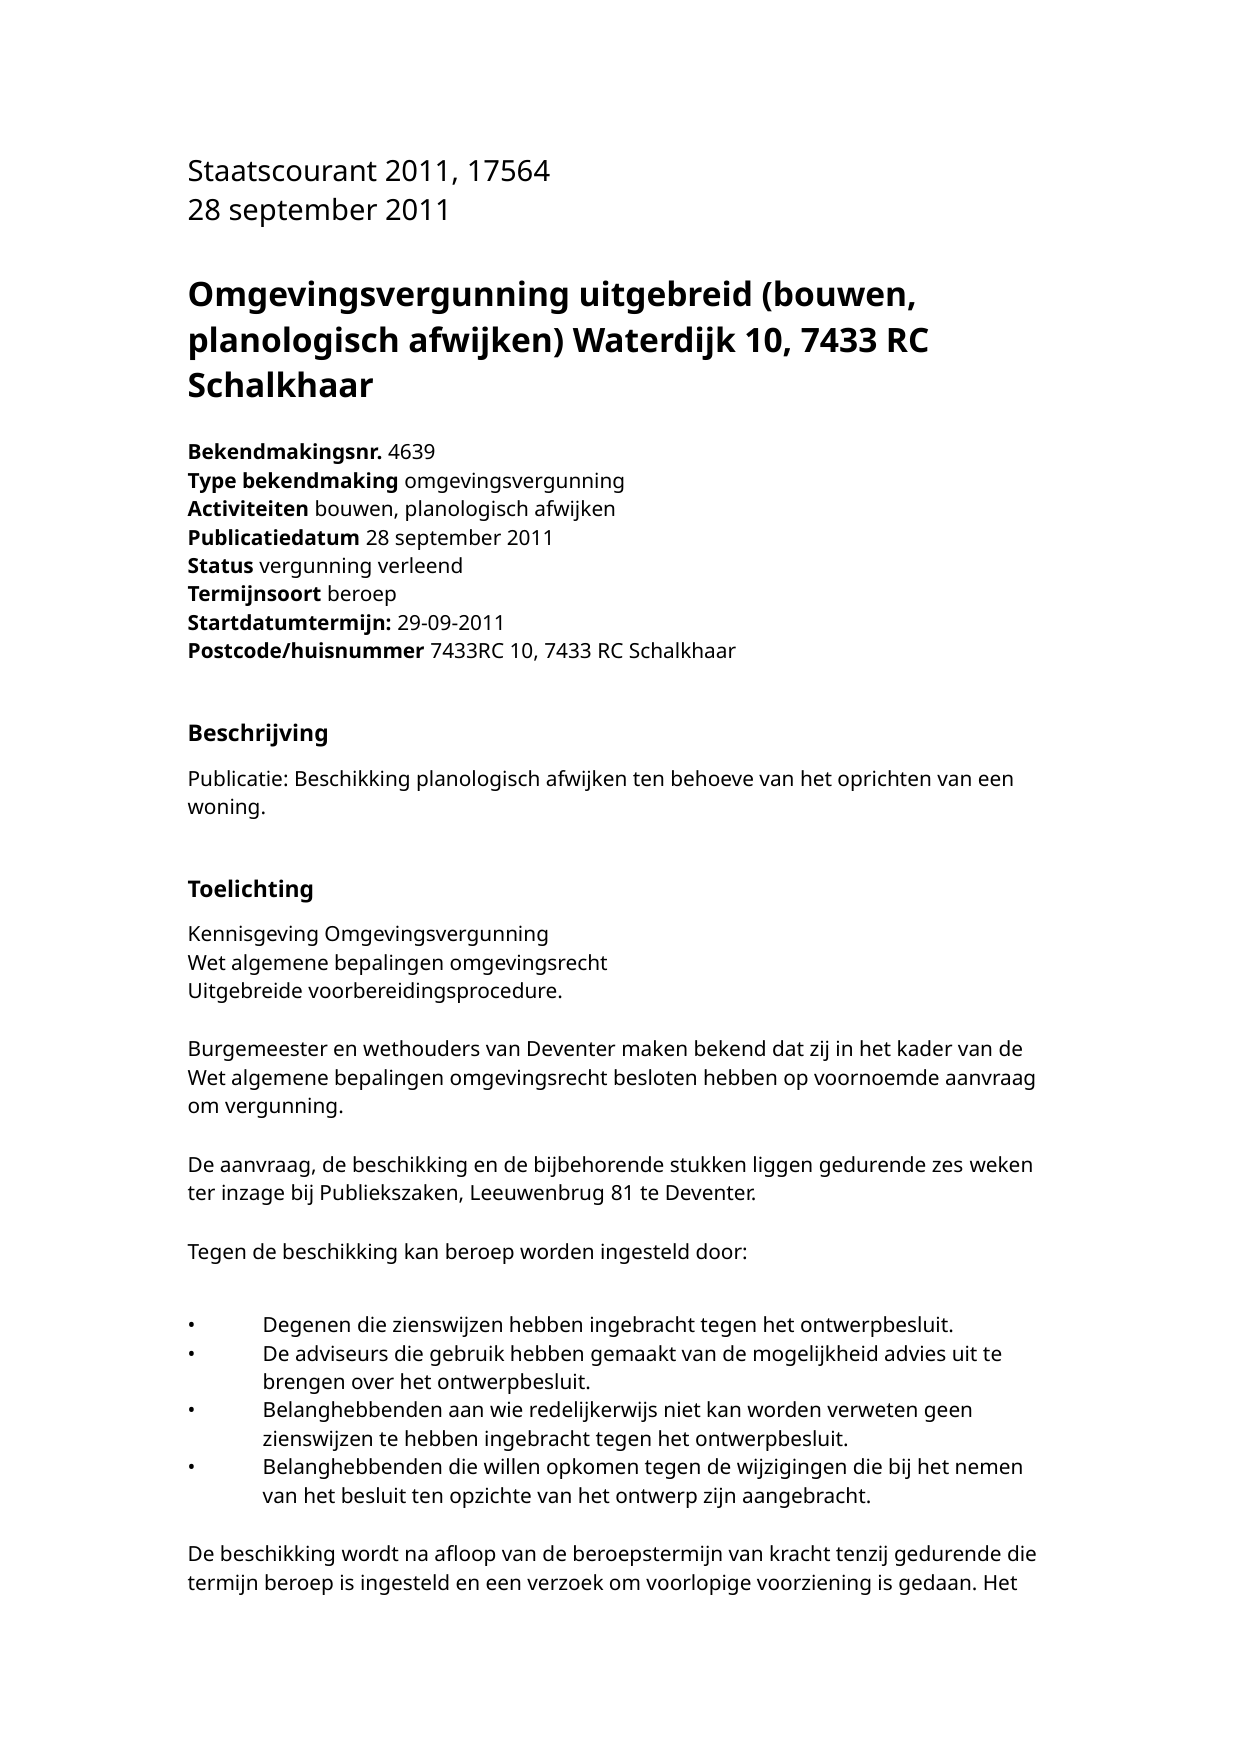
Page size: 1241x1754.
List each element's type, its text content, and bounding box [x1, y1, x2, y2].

subtitle Beschrijving [187, 717, 1053, 749]
subtitle Omgevingsvergunning uitgebreid (bouwen, planologisch afwijken) Waterdijk 10, 7433 RC Schalkhaar [187, 271, 1053, 407]
text Wet algemene bepalingen omgevingsrecht [187, 948, 1053, 976]
text Bekendmakingsnr. 4639 [187, 437, 1053, 466]
text Activiteiten bouwen, planologisch afwijken [187, 494, 1053, 523]
text Type bekendmaking omgevingsvergunning [187, 466, 1053, 494]
text Uitgebreide voorbereidingsprocedure. [187, 976, 1053, 1004]
text De beschikking wordt na afloop van de beroepstermijn van kracht tenzij gedurende die termijn beroep is ingesteld en een verzoek om voorlopige voorziening is gedaan. Het [187, 1539, 1053, 1596]
text 28 september 2011 [187, 190, 1053, 229]
list Belanghebbenden aan wie redelijkerwijs niet kan worden verweten geen zienswijzen te hebben ingebracht tegen het ontwerpbesluit. [187, 1396, 1053, 1452]
text Publicatiedatum 28 september 2011 [187, 523, 1053, 551]
text De aanvraag, de beschikking en de bijbehorende stukken liggen gedurende zes weken ter inzage bij Publiekszaken, Leeuwenbrug 81 te Deventer. [187, 1150, 1053, 1207]
list Belanghebbenden die willen opkomen tegen de wijzigingen die bij het nemen van het besluit ten opzichte van het ontwerp zijn aangebracht. [187, 1452, 1053, 1509]
text Termijnsoort beroep [187, 579, 1053, 608]
list De adviseurs die gebruik hebben gemaakt van de mogelijkheid advies uit te brengen over het ontwerpbesluit. [187, 1339, 1053, 1396]
subtitle Toelichting [187, 873, 1053, 904]
text Tegen de beschikking kan beroep worden ingesteld door: [187, 1237, 1053, 1265]
text Staatscourant 2011, 17564 [187, 150, 1053, 190]
text Burgemeester en wethouders van Deventer maken bekend dat zij in het kader van de Wet algemene bepalingen omgevingsrecht besloten hebben op voornoemde aanvraag om vergunning. [187, 1034, 1053, 1120]
text Publicatie: Beschikking planologisch afwijken ten behoeve van het oprichten van een woning. [187, 764, 1053, 821]
text Status vergunning verleend [187, 551, 1053, 579]
list Degenen die zienswijzen hebben ingebracht tegen het ontwerpbesluit. [187, 1310, 1053, 1339]
text Startdatumtermijn: 29-09-2011 [187, 608, 1053, 636]
text Kennisgeving Omgevingsvergunning [187, 919, 1053, 948]
text Postcode/huisnummer 7433RC 10, 7433 RC Schalkhaar [187, 636, 1053, 665]
